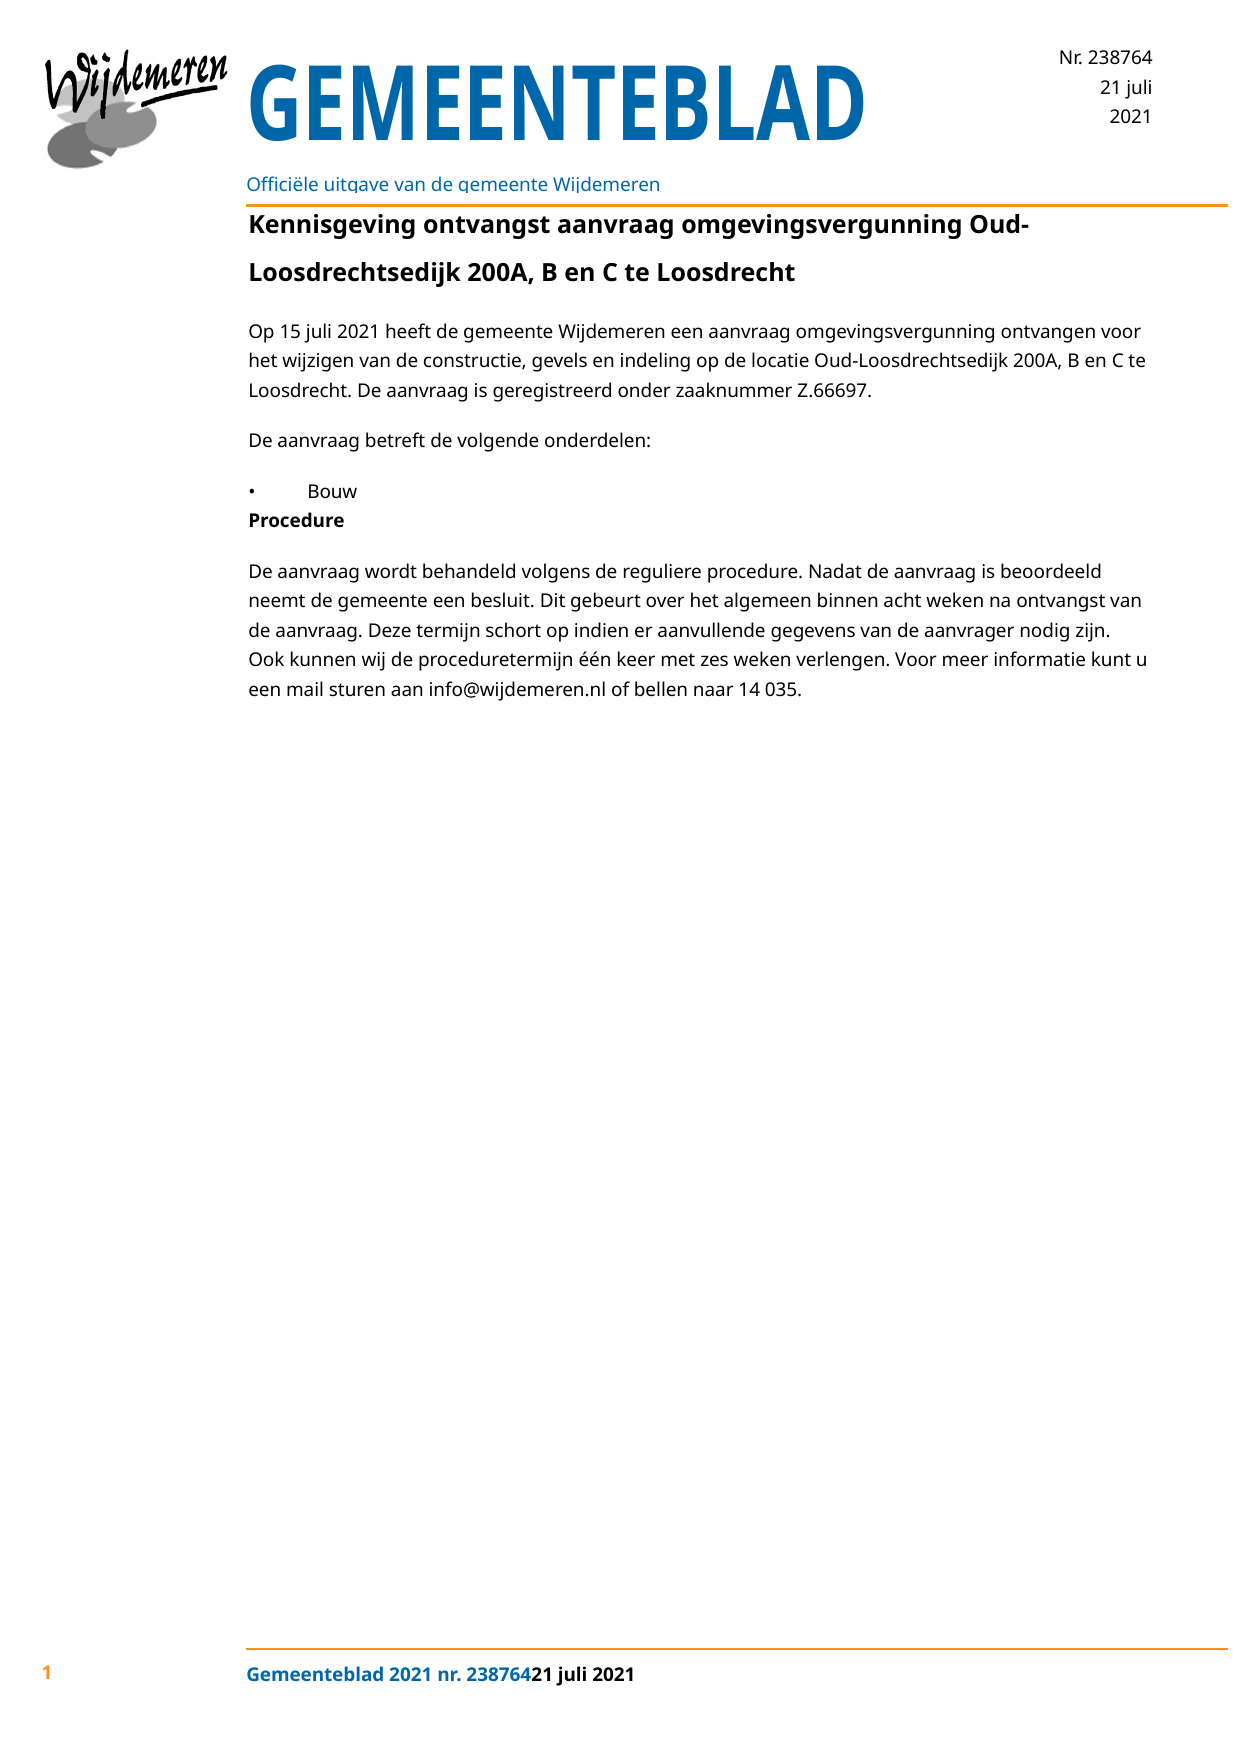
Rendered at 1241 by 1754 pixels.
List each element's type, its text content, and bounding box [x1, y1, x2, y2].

list Bouw [248, 478, 1152, 504]
text De aanvraag wordt behandeld volgens de reguliere procedure. Nadat de aanvraag is beoordeeld neemt de gemeente een besluit. Dit gebeurt over het algemeen binnen acht weken na ontvangst van de aanvraag. Deze termijn schort op indien er aanvullende gegevens van de aanvrager nodig zijn. Ook kunnen wij de proceduretermijn één keer met zes weken verlengen. Voor meer informatie kunt u een mail sturen aan info@wijdemeren.nl of bellen naar 14 035. [248, 558, 1152, 702]
text Kennisgeving ontvangst aanvraag omgevingsvergunning Oud-Loosdrechtsedijk 200A, B en C te Loosdrecht [248, 207, 1152, 288]
text De aanvraag betreft de volgende onderdelen: [248, 427, 1152, 453]
text Op 15 juli 2021 heeft de gemeente Wijdemeren een aanvraag omgevingsvergunning ontvangen voor het wijzigen van de constructie, gevels en indeling op de locatie Oud-Loosdrechtsedijk 200A, B en C te Loosdrecht. De aanvraag is geregistreerd onder zaaknummer Z.66697. [248, 318, 1152, 403]
picture [41, 47, 231, 172]
text Procedure [248, 507, 1152, 533]
